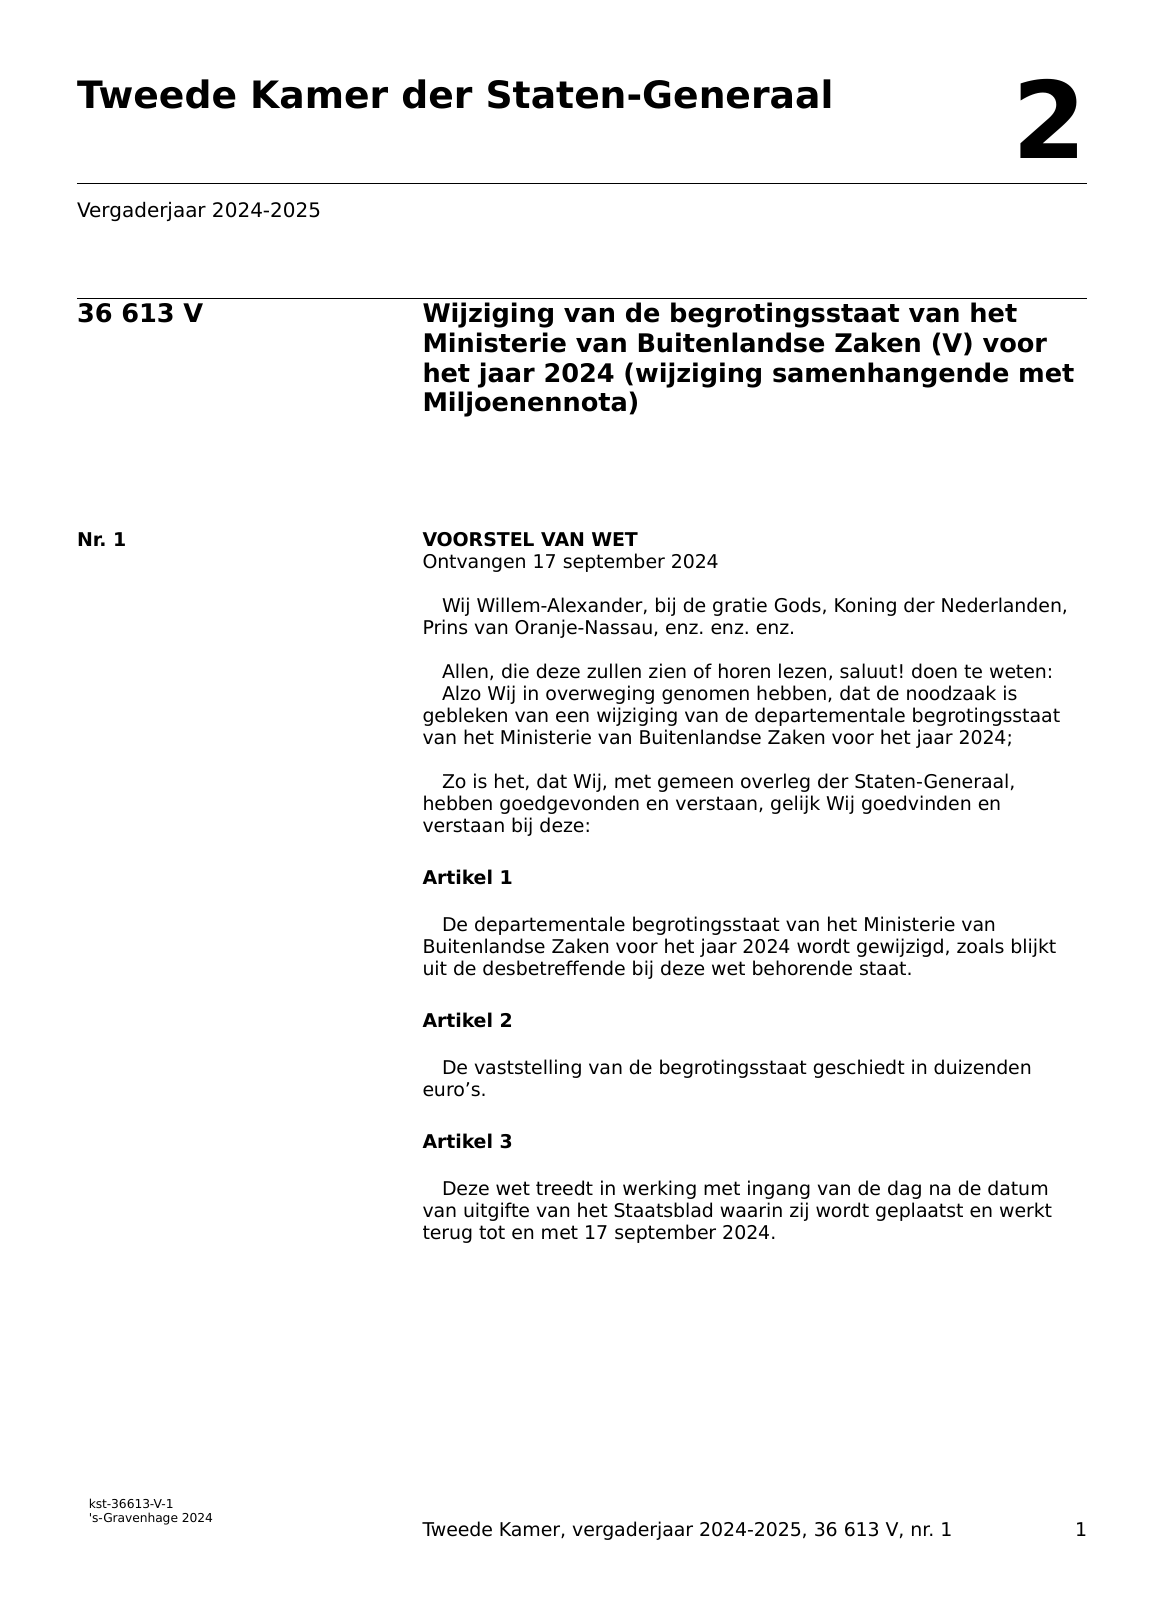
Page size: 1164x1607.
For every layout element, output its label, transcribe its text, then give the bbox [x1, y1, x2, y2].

text Allen, die deze zullen zien of horen lezen, saluut! doen te weten: [422, 661, 1087, 683]
text Zo is het, dat Wij, met gemeen overleg der Staten-Generaal, hebben goedgevonden en verstaan, gelijk Wij goedvinden en verstaan bij deze: [422, 771, 1087, 837]
subtitle Artikel 1 [422, 867, 1087, 889]
text De vaststelling van de begrotingsstaat geschiedt in duizenden euro’s. [422, 1057, 1087, 1101]
subtitle Artikel 3 [422, 1131, 1087, 1153]
subtitle Nr. 1 VOORSTEL VAN WET [77, 529, 1087, 551]
table_header Tweede Kamer der Staten-Generaal [77, 59, 886, 183]
subtitle Artikel 2 [422, 1010, 1087, 1032]
text 's-Gravenhage 2024 [88, 1511, 323, 1525]
text kst-36613-V-1 [88, 1497, 323, 1511]
text Alzo Wij in overweging genomen hebben, dat de noodzaak is gebleken van een wijziging van de departementale begrotingsstaat van het Ministerie van Buitenlandse Zaken voor het jaar 2024; [422, 683, 1087, 749]
text De departementale begrotingsstaat van het Ministerie van Buitenlandse Zaken voor het jaar 2024 wordt gewijzigd, zoals blijkt uit de desbetreffende bij deze wet behorende staat. [422, 914, 1087, 980]
table_header 2 [886, 59, 1087, 183]
text Wij Willem-Alexander, bij de gratie Gods, Koning der Nederlanden, Prins van Oranje-Nassau, enz. enz. enz. [422, 595, 1087, 639]
table_cell Vergaderjaar 2024-2025 [77, 184, 1087, 298]
subtitle 36 613 V Wijziging van de begrotingsstaat van het Ministerie van Buitenlandse Zaken (V) voor het jaar 2024 (wijziging samenhangende met Miljoenennota) [77, 299, 1087, 418]
text Deze wet treedt in werking met ingang van de dag na de datum van uitgifte van het Staatsblad waarin zij wordt geplaatst en werkt terug tot en met 17 september 2024. [422, 1178, 1087, 1244]
text Ontvangen 17 september 2024 [422, 551, 1087, 573]
